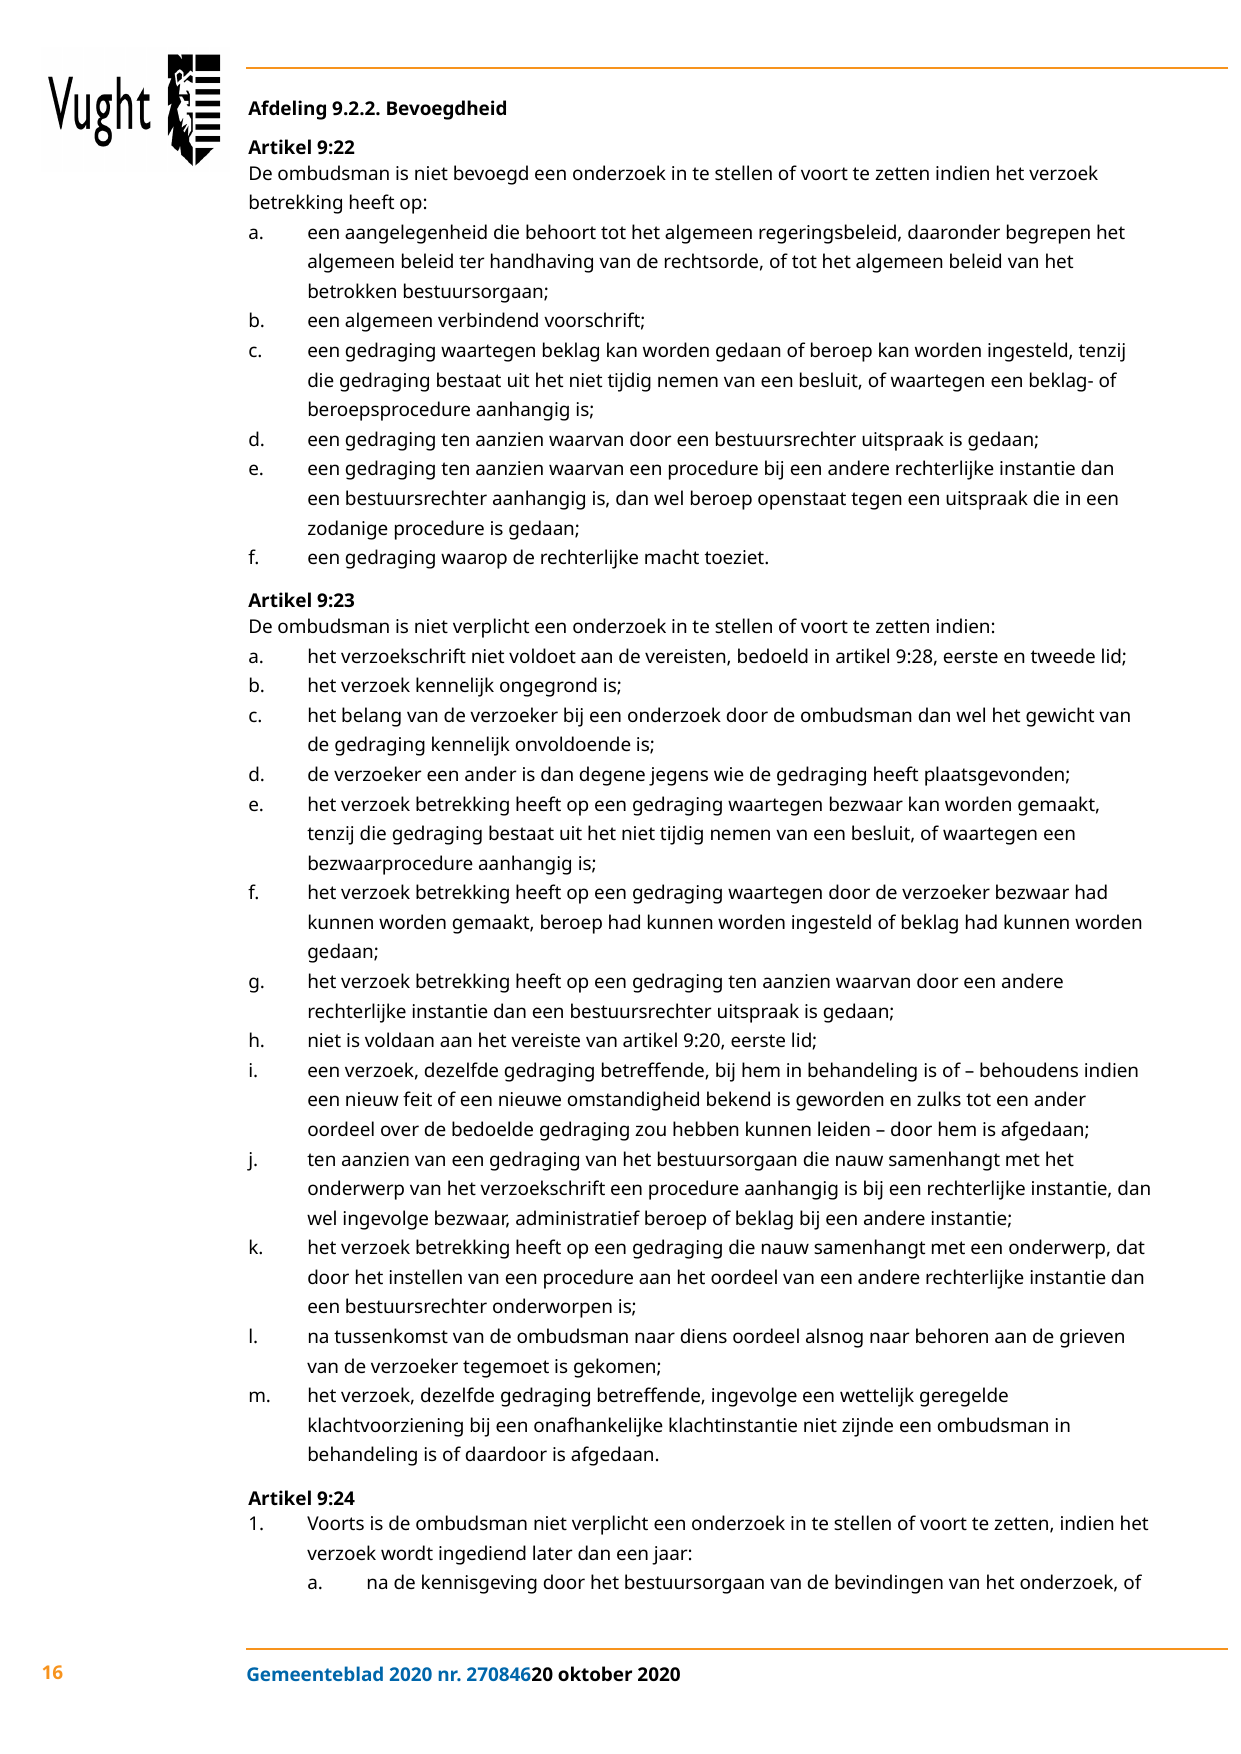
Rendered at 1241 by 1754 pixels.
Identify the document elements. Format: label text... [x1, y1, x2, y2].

list het belang van de verzoeker bij een onderzoek door de ombudsman dan wel het gewicht van de gedraging kennelijk onvoldoende is; [248, 702, 1152, 757]
list de verzoeker een ander is dan degene jegens wie de gedraging heeft plaatsgevonden; [248, 761, 1152, 787]
list het verzoek betrekking heeft op een gedraging waartegen bezwaar kan worden gemaakt, tenzij die gedraging bestaat uit het niet tijdig nemen van een besluit, of waartegen een bezwaarprocedure aanhangig is; [248, 791, 1152, 876]
list Voorts is de ombudsman niet verplicht een onderzoek in te stellen of voort te zetten, indien het verzoek wordt ingediend later dan een jaar: [248, 1510, 1152, 1566]
list een gedraging waarop de rechterlijke macht toeziet. [248, 544, 1152, 570]
list het verzoek, dezelfde gedraging betreffende, ingevolge een wettelijk geregelde klachtvoorziening bij een onafhankelijke klachtinstantie niet zijnde een ombudsman in behandeling is of daardoor is afgedaan. [248, 1382, 1152, 1467]
list na de kennisgeving door het bestuursorgaan van de bevindingen van het onderzoek, of [307, 1569, 1152, 1595]
text Artikel 9:23 [248, 587, 1152, 613]
text Artikel 9:24 [248, 1485, 1152, 1510]
list het verzoek kennelijk ongegrond is; [248, 672, 1152, 698]
list een aangelegenheid die behoort tot het algemeen regeringsbeleid, daaronder begrepen het algemeen beleid ter handhaving van de rechtsorde, of tot het algemeen beleid van het betrokken bestuursorgaan; [248, 219, 1152, 304]
text De ombudsman is niet bevoegd een onderzoek in te stellen of voort te zetten indien het verzoek betrekking heeft op: [248, 160, 1152, 215]
list het verzoek betrekking heeft op een gedraging waartegen door de verzoeker bezwaar had kunnen worden gemaakt, beroep had kunnen worden ingesteld of beklag had kunnen worden gedaan; [248, 879, 1152, 964]
list een gedraging waartegen beklag kan worden gedaan of beroep kan worden ingesteld, tenzij die gedraging bestaat uit het niet tijdig nemen van een besluit, of waartegen een beklag- of beroepsprocedure aanhangig is; [248, 337, 1152, 422]
text De ombudsman is niet verplicht een onderzoek in te stellen of voort te zetten indien: [248, 613, 1152, 639]
list ten aanzien van een gedraging van het bestuursorgaan die nauw samenhangt met het onderwerp van het verzoekschrift een procedure aanhangig is bij een rechterlijke instantie, dan wel ingevolge bezwaar, administratief beroep of beklag bij een andere instantie; [248, 1146, 1152, 1231]
list een gedraging ten aanzien waarvan een procedure bij een andere rechterlijke instantie dan een bestuursrechter aanhangig is, dan wel beroep openstaat tegen een uitspraak die in een zodanige procedure is gedaan; [248, 456, 1152, 541]
list een verzoek, dezelfde gedraging betreffende, bij hem in behandeling is of – behoudens indien een nieuw feit of een nieuwe omstandigheid bekend is geworden en zulks tot een ander oordeel over de bedoelde gedraging zou hebben kunnen leiden – door hem is afgedaan; [248, 1057, 1152, 1142]
list het verzoek betrekking heeft op een gedraging ten aanzien waarvan door een andere rechterlijke instantie dan een bestuursrechter uitspraak is gedaan; [248, 968, 1152, 1023]
picture [41, 47, 231, 172]
list het verzoek betrekking heeft op een gedraging die nauw samenhangt met een onderwerp, dat door het instellen van een procedure aan het oordeel van een andere rechterlijke instantie dan een bestuursrechter onderworpen is; [248, 1234, 1152, 1319]
list het verzoekschrift niet voldoet aan de vereisten, bedoeld in artikel 9:28, eerste en tweede lid; [248, 643, 1152, 668]
list na tussenkomst van de ombudsman naar diens oordeel alsnog naar behoren aan de grieven van de verzoeker tegemoet is gekomen; [248, 1323, 1152, 1378]
list niet is voldaan aan het vereiste van artikel 9:20, eerste lid; [248, 1027, 1152, 1053]
text Afdeling 9.2.2. Bevoegdheid [248, 95, 1152, 121]
text Artikel 9:22 [248, 134, 1152, 160]
list een gedraging ten aanzien waarvan door een bestuursrechter uitspraak is gedaan; [248, 426, 1152, 452]
list een algemeen verbindend voorschrift; [248, 308, 1152, 333]
